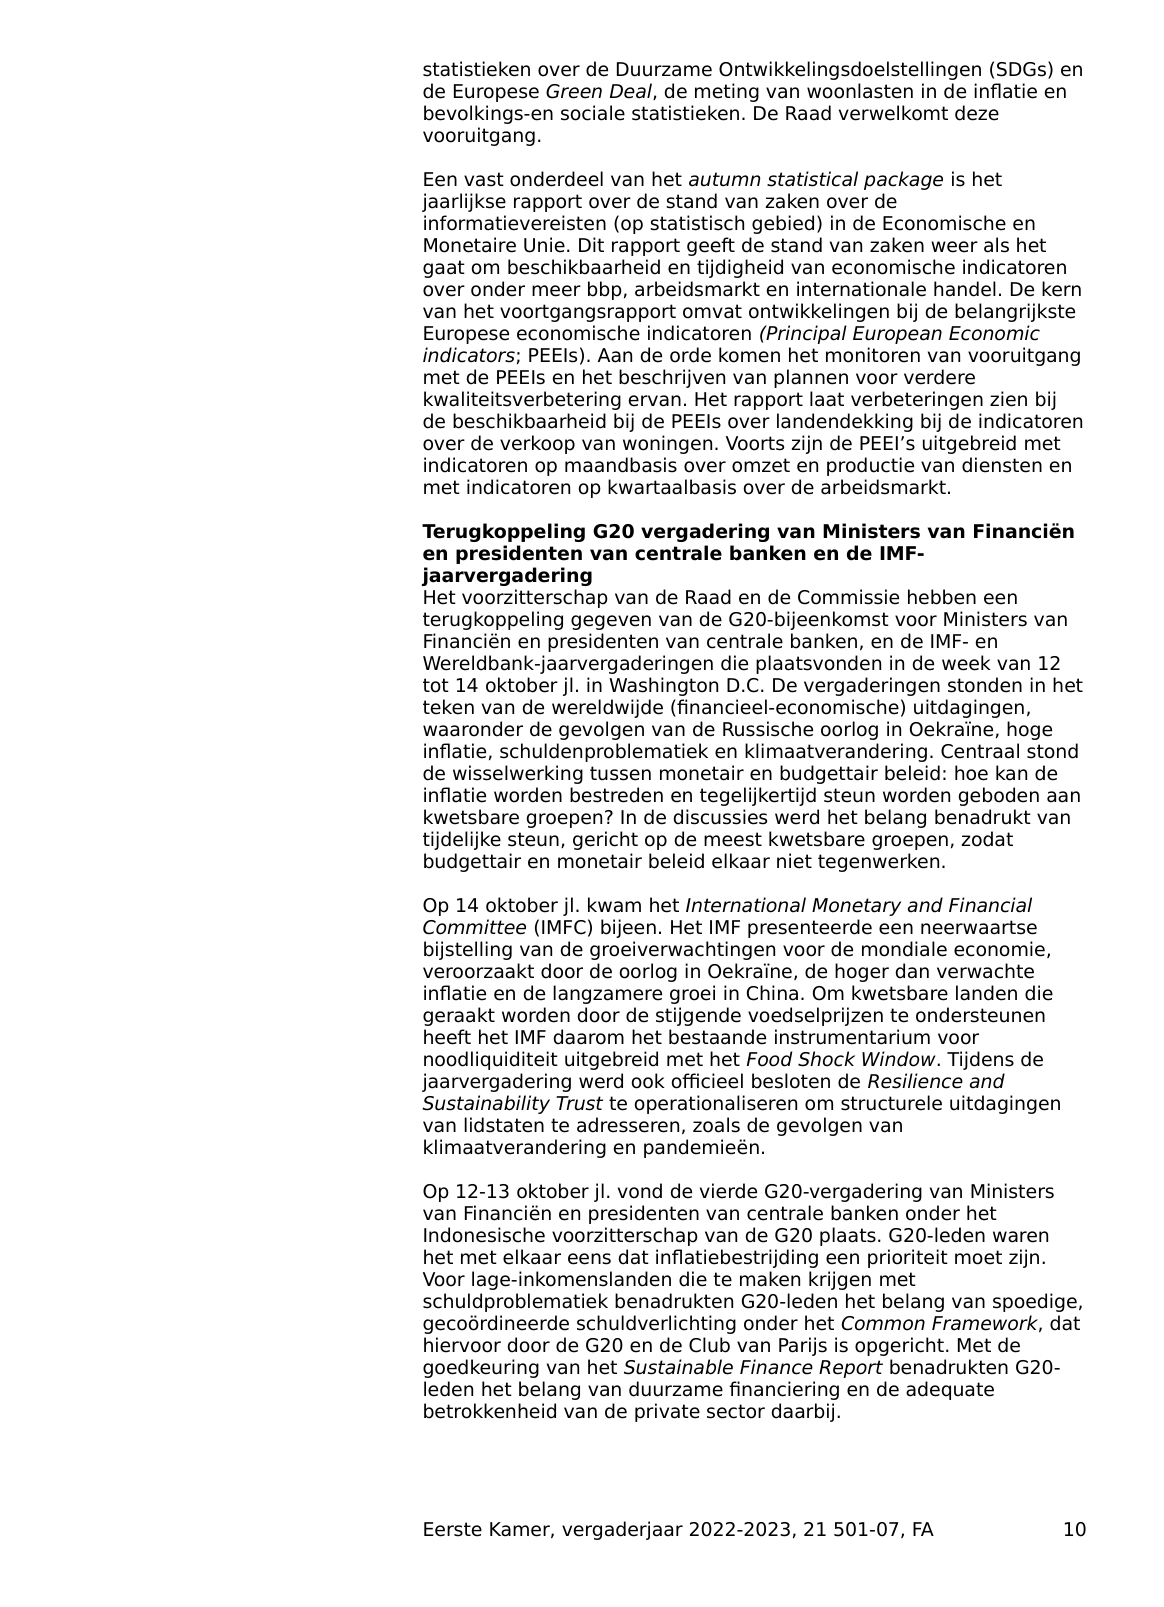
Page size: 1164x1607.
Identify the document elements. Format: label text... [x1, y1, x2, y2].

text Op 14 oktober jl. kwam het International Monetary and Financial Committee (IMFC) bijeen. Het IMF presenteerde een neerwaartse bijstelling van de groeiverwachtingen voor de mondiale economie, veroorzaakt door de oorlog in Oekraïne, de hoger dan verwachte inflatie en de langzamere groei in China. Om kwetsbare landen die geraakt worden door de stijgende voedselprijzen te ondersteunen heeft het IMF daarom het bestaande instrumentarium voor noodliquiditeit uitgebreid met het Food Shock Window. Tijdens de jaarvergadering werd ook officieel besloten de Resilience and Sustainability Trust te operationaliseren om structurele uitdagingen van lidstaten te adresseren, zoals de gevolgen van klimaatverandering en pandemieën. [422, 895, 1087, 1159]
text Op 12-13 oktober jl. vond de vierde G20-vergadering van Ministers van Financiën en presidenten van centrale banken onder het Indonesische voorzitterschap van de G20 plaats. G20-leden waren het met elkaar eens dat inflatiebestrijding een prioriteit moet zijn. Voor lage-inkomenslanden die te maken krijgen met schuldproblematiek benadrukten G20-leden het belang van spoedige, gecoördineerde schuldverlichting onder het Common Framework, dat hiervoor door de G20 en de Club van Parijs is opgericht. Met de goedkeuring van het Sustainable Finance Report benadrukten G20-leden het belang van duurzame financiering en de adequate betrokkenheid van de private sector daarbij. [422, 1181, 1087, 1423]
text statistieken over de Duurzame Ontwikkelingsdoelstellingen (SDGs) en de Europese Green Deal, de meting van woonlasten in de inflatie en bevolkings-en sociale statistieken. De Raad verwelkomt deze vooruitgang. [422, 59, 1087, 147]
text Een vast onderdeel van het autumn statistical package is het jaarlijkse rapport over de stand van zaken over de informatievereisten (op statistisch gebied) in de Economische en Monetaire Unie. Dit rapport geeft de stand van zaken weer als het gaat om beschikbaarheid en tijdigheid van economische indicatoren over onder meer bbp, arbeidsmarkt en internationale handel. De kern van het voortgangsrapport omvat ontwikkelingen bij de belangrijkste Europese economische indicatoren (Principal European Economic indicators; PEEIs). Aan de orde komen het monitoren van vooruitgang met de PEEIs en het beschrijven van plannen voor verdere kwaliteitsverbetering ervan. Het rapport laat verbeteringen zien bij de beschikbaarheid bij de PEEIs over landendekking bij de indicatoren over de verkoop van woningen. Voorts zijn de PEEI’s uitgebreid met indicatoren op maandbasis over omzet en productie van diensten en met indicatoren op kwartaalbasis over de arbeidsmarkt. [422, 169, 1087, 499]
subtitle Terugkoppeling G20 vergadering van Ministers van Financiën en presidenten van centrale banken en de IMF-jaarvergadering [422, 521, 1087, 587]
text Het voorzitterschap van de Raad en de Commissie hebben een terugkoppeling gegeven van de G20-bijeenkomst voor Ministers van Financiën en presidenten van centrale banken, en de IMF- en Wereldbank-jaarvergaderingen die plaatsvonden in de week van 12 tot 14 oktober jl. in Washington D.C. De vergaderingen stonden in het teken van de wereldwijde (financieel-economische) uitdagingen, waaronder de gevolgen van de Russische oorlog in Oekraïne, hoge inflatie, schuldenproblematiek en klimaatverandering. Centraal stond de wisselwerking tussen monetair en budgettair beleid: hoe kan de inflatie worden bestreden en tegelijkertijd steun worden geboden aan kwetsbare groepen? In de discussies werd het belang benadrukt van tijdelijke steun, gericht op de meest kwetsbare groepen, zodat budgettair en monetair beleid elkaar niet tegenwerken. [422, 587, 1087, 873]
